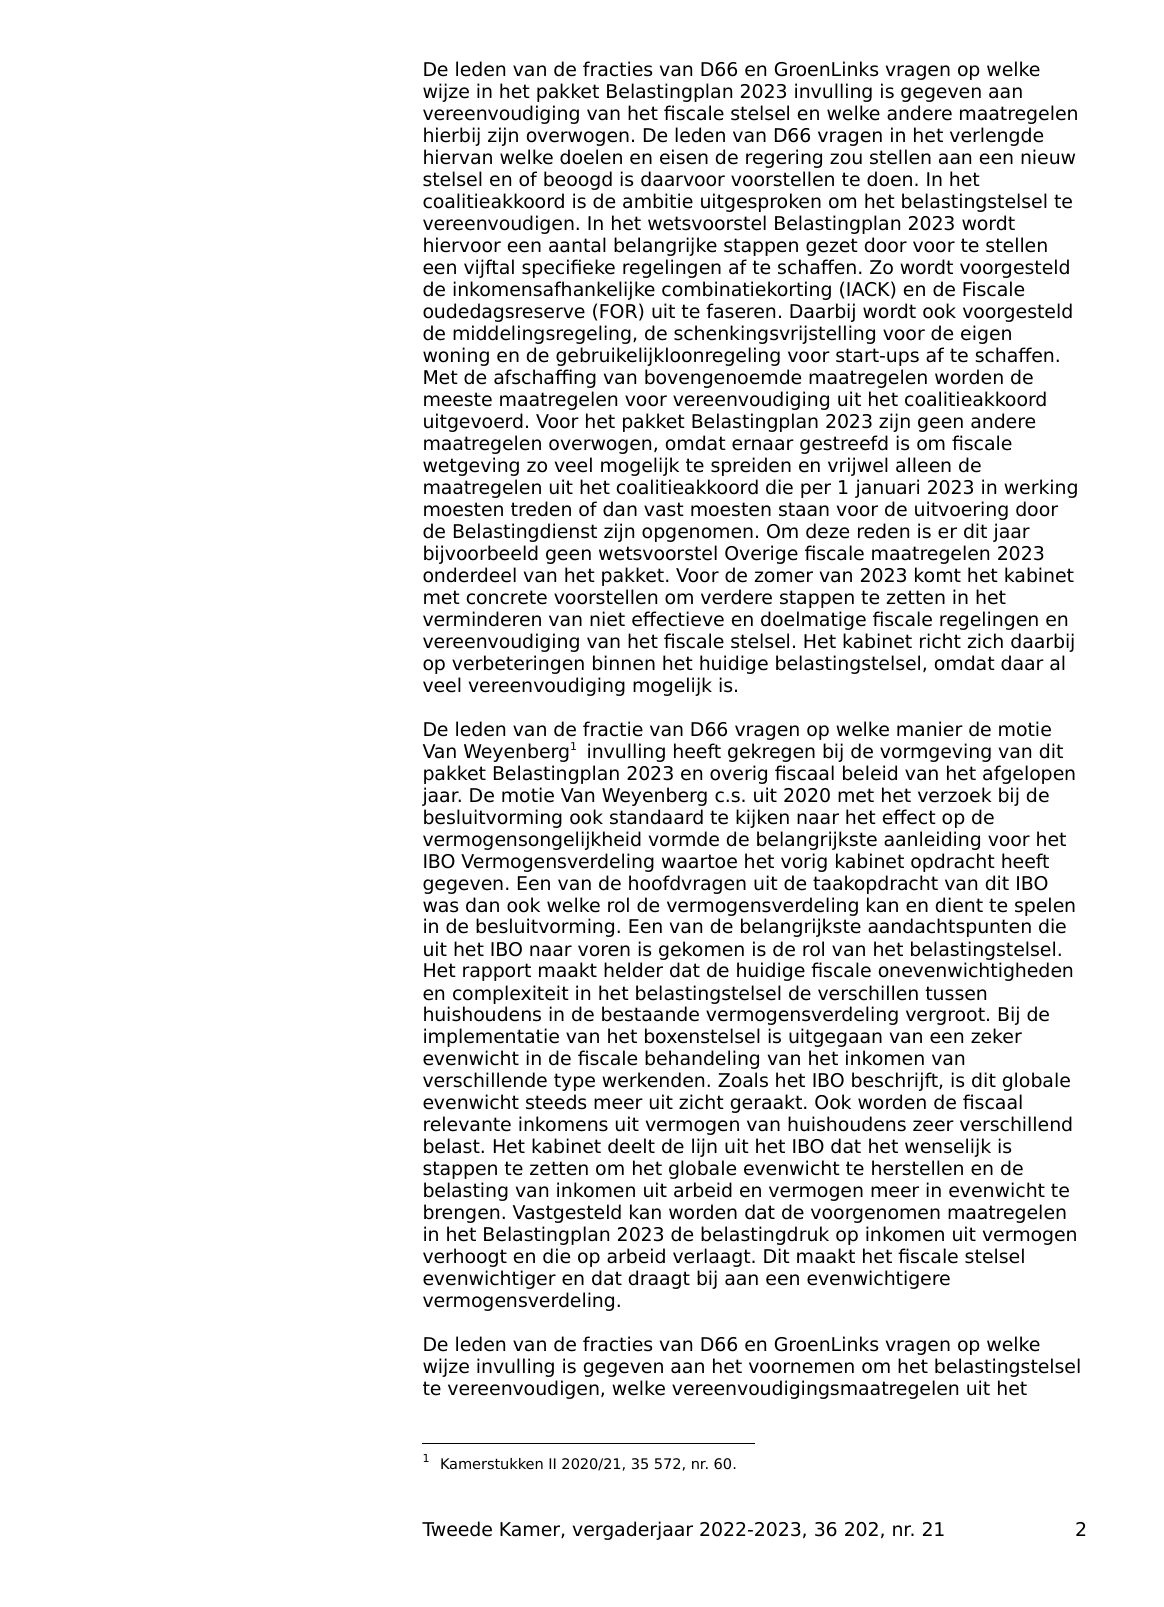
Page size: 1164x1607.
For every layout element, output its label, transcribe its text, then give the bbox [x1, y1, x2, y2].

text Kamerstukken II 2020/21, 35 572, nr. 60. [422, 1452, 1087, 1474]
text De leden van de fracties van D66 en GroenLinks vragen op welke wijze invulling is gegeven aan het voornemen om het belastingstelsel te vereenvoudigen, welke vereenvoudigingsmaatregelen uit het [422, 1334, 1087, 1400]
text De leden van de fracties van D66 en GroenLinks vragen op welke wijze in het pakket Belastingplan 2023 invulling is gegeven aan vereenvoudiging van het fiscale stelsel en welke andere maatregelen hierbij zijn overwogen. De leden van D66 vragen in het verlengde hiervan welke doelen en eisen de regering zou stellen aan een nieuw stelsel en of beoogd is daarvoor voorstellen te doen. In het coalitieakkoord is de ambitie uitgesproken om het belastingstelsel te vereenvoudigen. In het wetsvoorstel Belastingplan 2023 wordt hiervoor een aantal belangrijke stappen gezet door voor te stellen een vijftal specifieke regelingen af te schaffen. Zo wordt voorgesteld de inkomensafhankelijke combinatiekorting (IACK) en de Fiscale oudedagsreserve (FOR) uit te faseren. Daarbij wordt ook voorgesteld de middelingsregeling, de schenkingsvrijstelling voor de eigen woning en de gebruikelijkloonregeling voor start-ups af te schaffen. Met de afschaffing van bovengenoemde maatregelen worden de meeste maatregelen voor vereenvoudiging uit het coalitieakkoord uitgevoerd. Voor het pakket Belastingplan 2023 zijn geen andere maatregelen overwogen, omdat ernaar gestreefd is om fiscale wetgeving zo veel mogelijk te spreiden en vrijwel alleen de maatregelen uit het coalitieakkoord die per 1 januari 2023 in werking moesten treden of dan vast moesten staan voor de uitvoering door de Belastingdienst zijn opgenomen. Om deze reden is er dit jaar bijvoorbeeld geen wetsvoorstel Overige fiscale maatregelen 2023 onderdeel van het pakket. Voor de zomer van 2023 komt het kabinet met concrete voorstellen om verdere stappen te zetten in het verminderen van niet effectieve en doelmatige fiscale regelingen en vereenvoudiging van het fiscale stelsel. Het kabinet richt zich daarbij op verbeteringen binnen het huidige belastingstelsel, omdat daar al veel vereenvoudiging mogelijk is. [422, 59, 1087, 696]
text De leden van de fractie van D66 vragen op welke manier de motie Van Weyenberg invulling heeft gekregen bij de vormgeving van dit pakket Belastingplan 2023 en overig fiscaal beleid van het afgelopen jaar. De motie Van Weyenberg c.s. uit 2020 met het verzoek bij de besluitvorming ook standaard te kijken naar het effect op de vermogensongelijkheid vormde de belangrijkste aanleiding voor het IBO Vermogensverdeling waartoe het vorig kabinet opdracht heeft gegeven. Een van de hoofdvragen uit de taakopdracht van dit IBO was dan ook welke rol de vermogensverdeling kan en dient te spelen in de besluitvorming. Een van de belangrijkste aandachtspunten die uit het IBO naar voren is gekomen is de rol van het belastingstelsel. Het rapport maakt helder dat de huidige fiscale onevenwichtigheden en complexiteit in het belastingstelsel de verschillen tussen huishoudens in de bestaande vermogensverdeling vergroot. Bij de implementatie van het boxenstelsel is uitgegaan van een zeker evenwicht in de fiscale behandeling van het inkomen van verschillende type werkenden. Zoals het IBO beschrijft, is dit globale evenwicht steeds meer uit zicht geraakt. Ook worden de fiscaal relevante inkomens uit vermogen van huishoudens zeer verschillend belast. Het kabinet deelt de lijn uit het IBO dat het wenselijk is stappen te zetten om het globale evenwicht te herstellen en de belasting van inkomen uit arbeid en vermogen meer in evenwicht te brengen. Vastgesteld kan worden dat de voorgenomen maatregelen in het Belastingplan 2023 de belastingdruk op inkomen uit vermogen verhoogt en die op arbeid verlaagt. Dit maakt het fiscale stelsel evenwichtiger en dat draagt bij aan een evenwichtigere vermogensverdeling. [422, 719, 1087, 1312]
